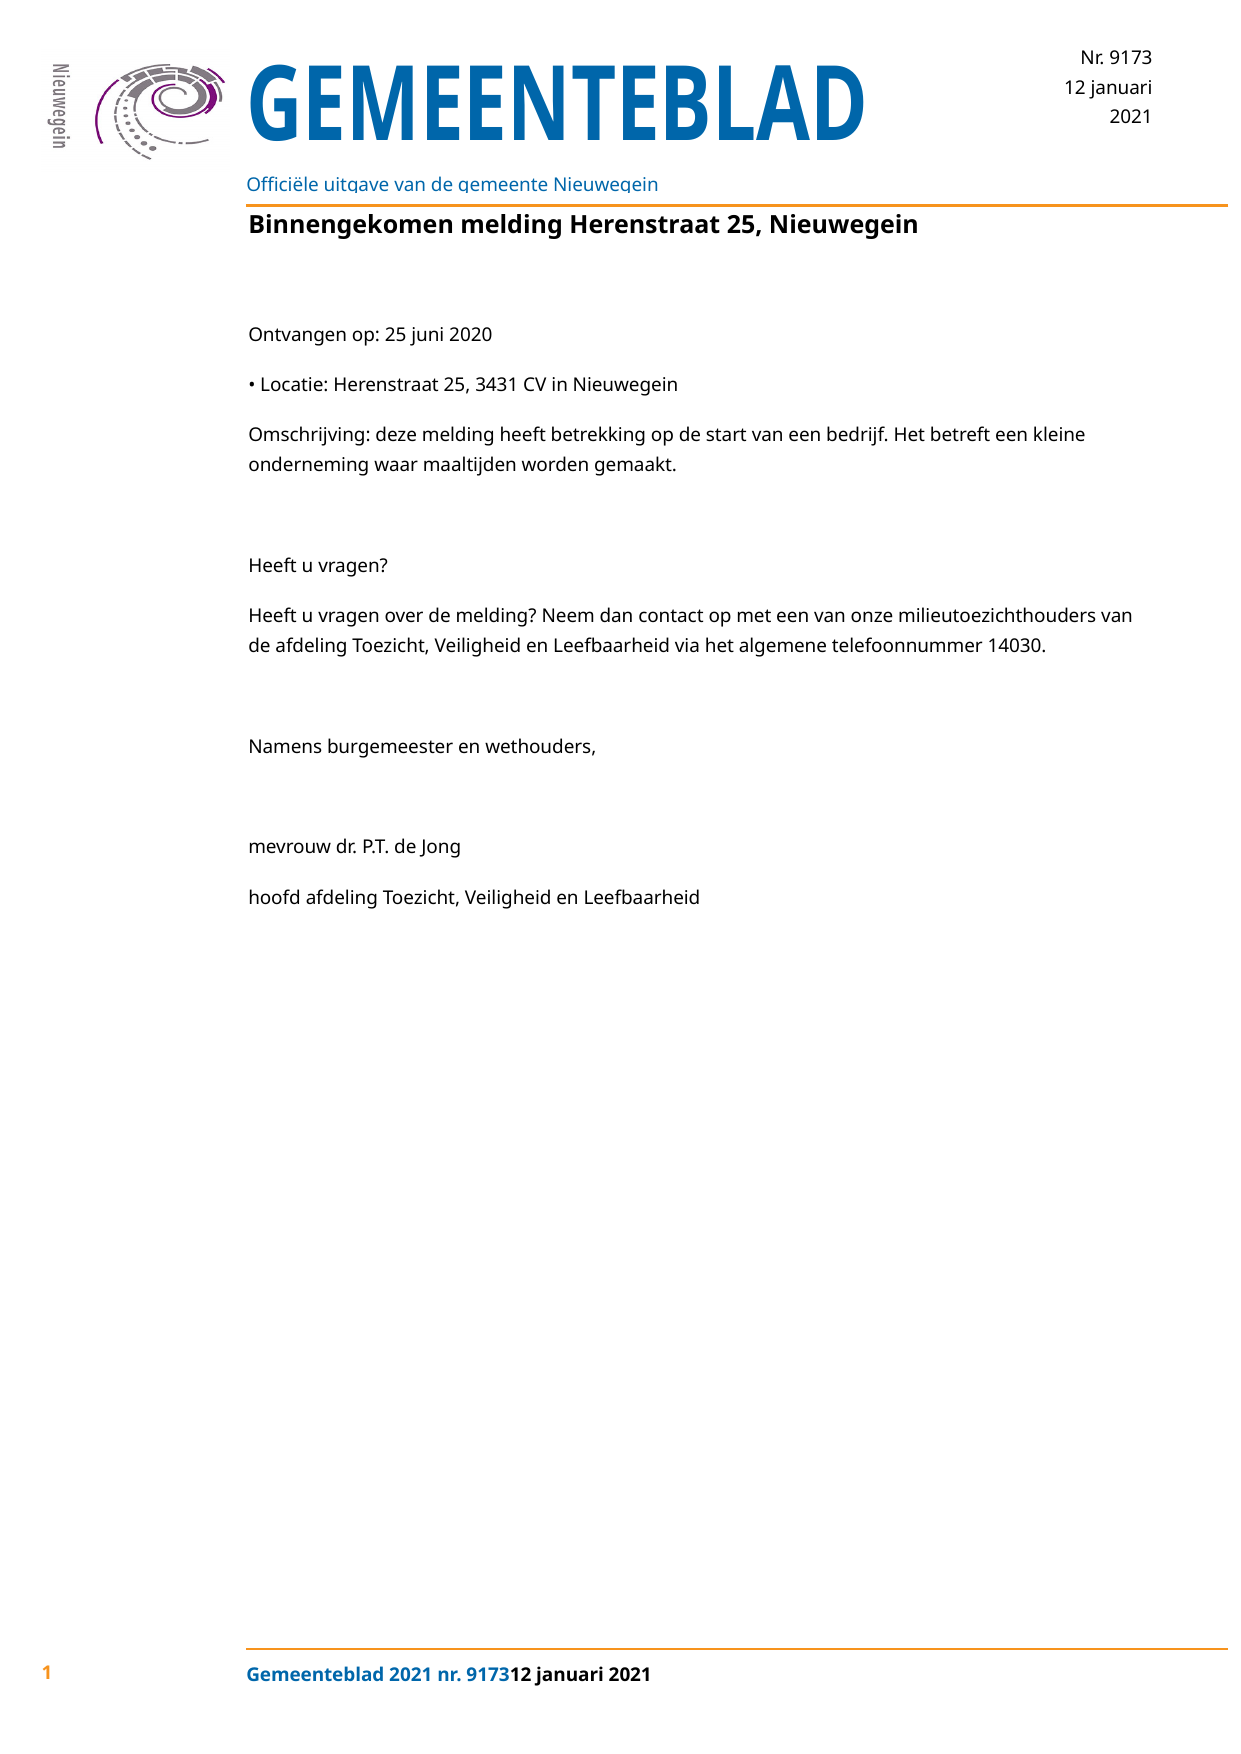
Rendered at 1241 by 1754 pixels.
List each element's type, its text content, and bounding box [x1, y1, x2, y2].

text Ontvangen op: 25 juni 2020 [248, 321, 1152, 346]
text Heeft u vragen over de melding? Neem dan contact op met een van onze milieutoezichthouders van de afdeling Toezicht, Veiligheid en Leefbaarheid via het algemene telefoonnummer 14030. [248, 602, 1152, 658]
text mevrouw dr. P.T. de Jong [248, 834, 1152, 859]
text • Locatie: Herenstraat 25, 3431 CV in Nieuwegein [248, 371, 1152, 397]
text hoofd afdeling Toezicht, Veiligheid en Leefbaarheid [248, 884, 1152, 910]
text Omschrijving: deze melding heeft betrekking op de start van een bedrijf. Het betreft een kleine onderneming waar maaltijden worden gemaakt. [248, 422, 1152, 477]
text Heeft u vragen? [248, 552, 1152, 578]
text Binnengekomen melding Herenstraat 25, Nieuwegein [248, 207, 1152, 241]
text Namens burgemeester en wethouders, [248, 733, 1152, 758]
picture [41, 47, 231, 172]
